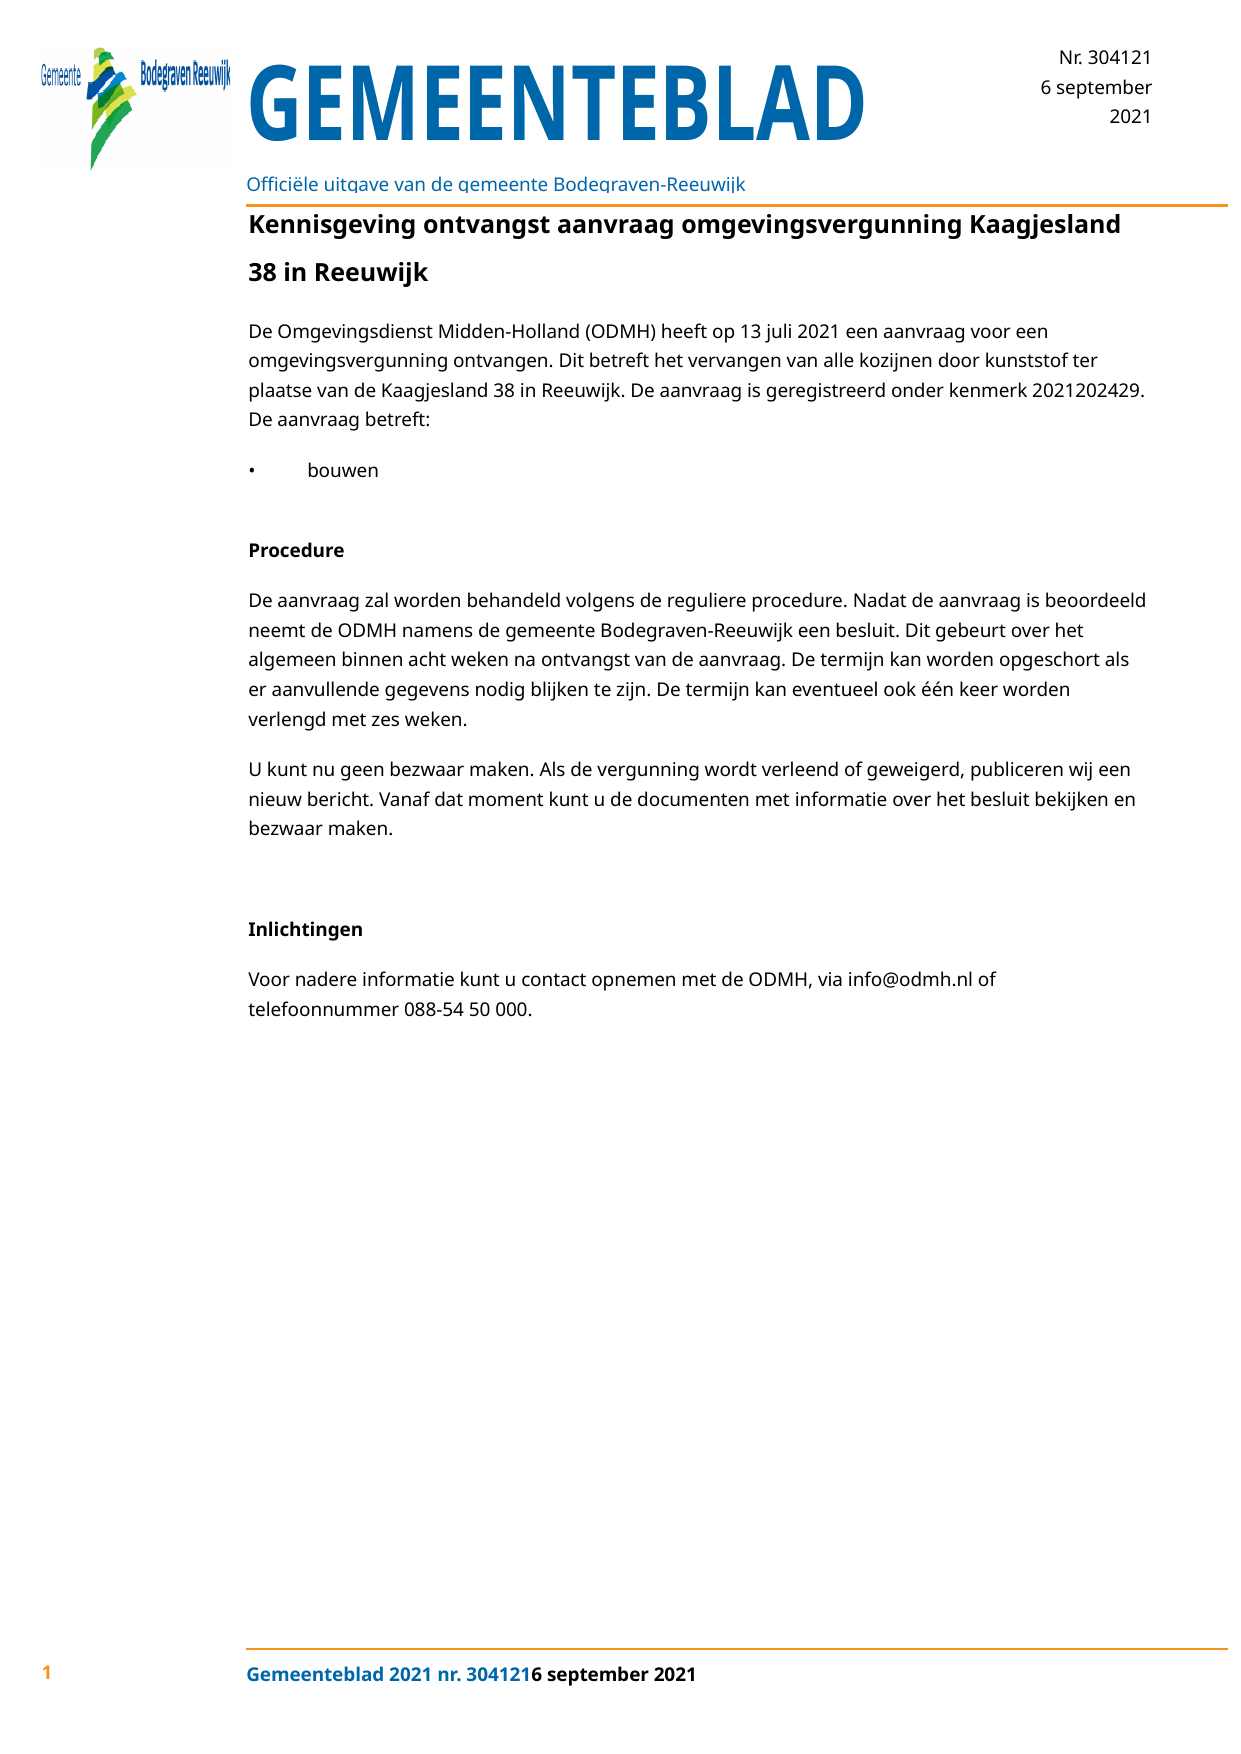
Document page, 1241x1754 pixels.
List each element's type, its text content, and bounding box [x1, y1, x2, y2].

text U kunt nu geen bezwaar maken. Als de vergunning wordt verleend of geweigerd, publiceren wij een nieuw bericht. Vanaf dat moment kunt u de documenten met informatie over het besluit bekijken en bezwaar maken. [248, 756, 1152, 841]
picture [41, 47, 231, 172]
text Voor nadere informatie kunt u contact opnemen met de ODMH, via info@odmh.nl of telefoonnummer 088-54 50 000. [248, 967, 1152, 1022]
text De Omgevingsdienst Midden-Holland (ODMH) heeft op 13 juli 2021 een aanvraag voor een omgevingsvergunning ontvangen. Dit betreft het vervangen van alle kozijnen door kunststof ter plaatse van de Kaagjesland 38 in Reeuwijk. De aanvraag is geregistreerd onder kenmerk 2021202429. De aanvraag betreft: [248, 318, 1152, 432]
text Kennisgeving ontvangst aanvraag omgevingsvergunning Kaagjesland 38 in Reeuwijk [248, 207, 1152, 288]
text Inlichtingen [248, 916, 1152, 942]
text Procedure [248, 537, 1152, 563]
text De aanvraag zal worden behandeld volgens de reguliere procedure. Nadat de aanvraag is beoordeeld neemt de ODMH namens de gemeente Bodegraven-Reeuwijk een besluit. Dit gebeurt over het algemeen binnen acht weken na ontvangst van de aanvraag. De termijn kan worden opgeschort als er aanvullende gegevens nodig blijken te zijn. De termijn kan eventueel ook één keer worden verlengd met zes weken. [248, 587, 1152, 732]
list bouwen [248, 457, 1152, 483]
